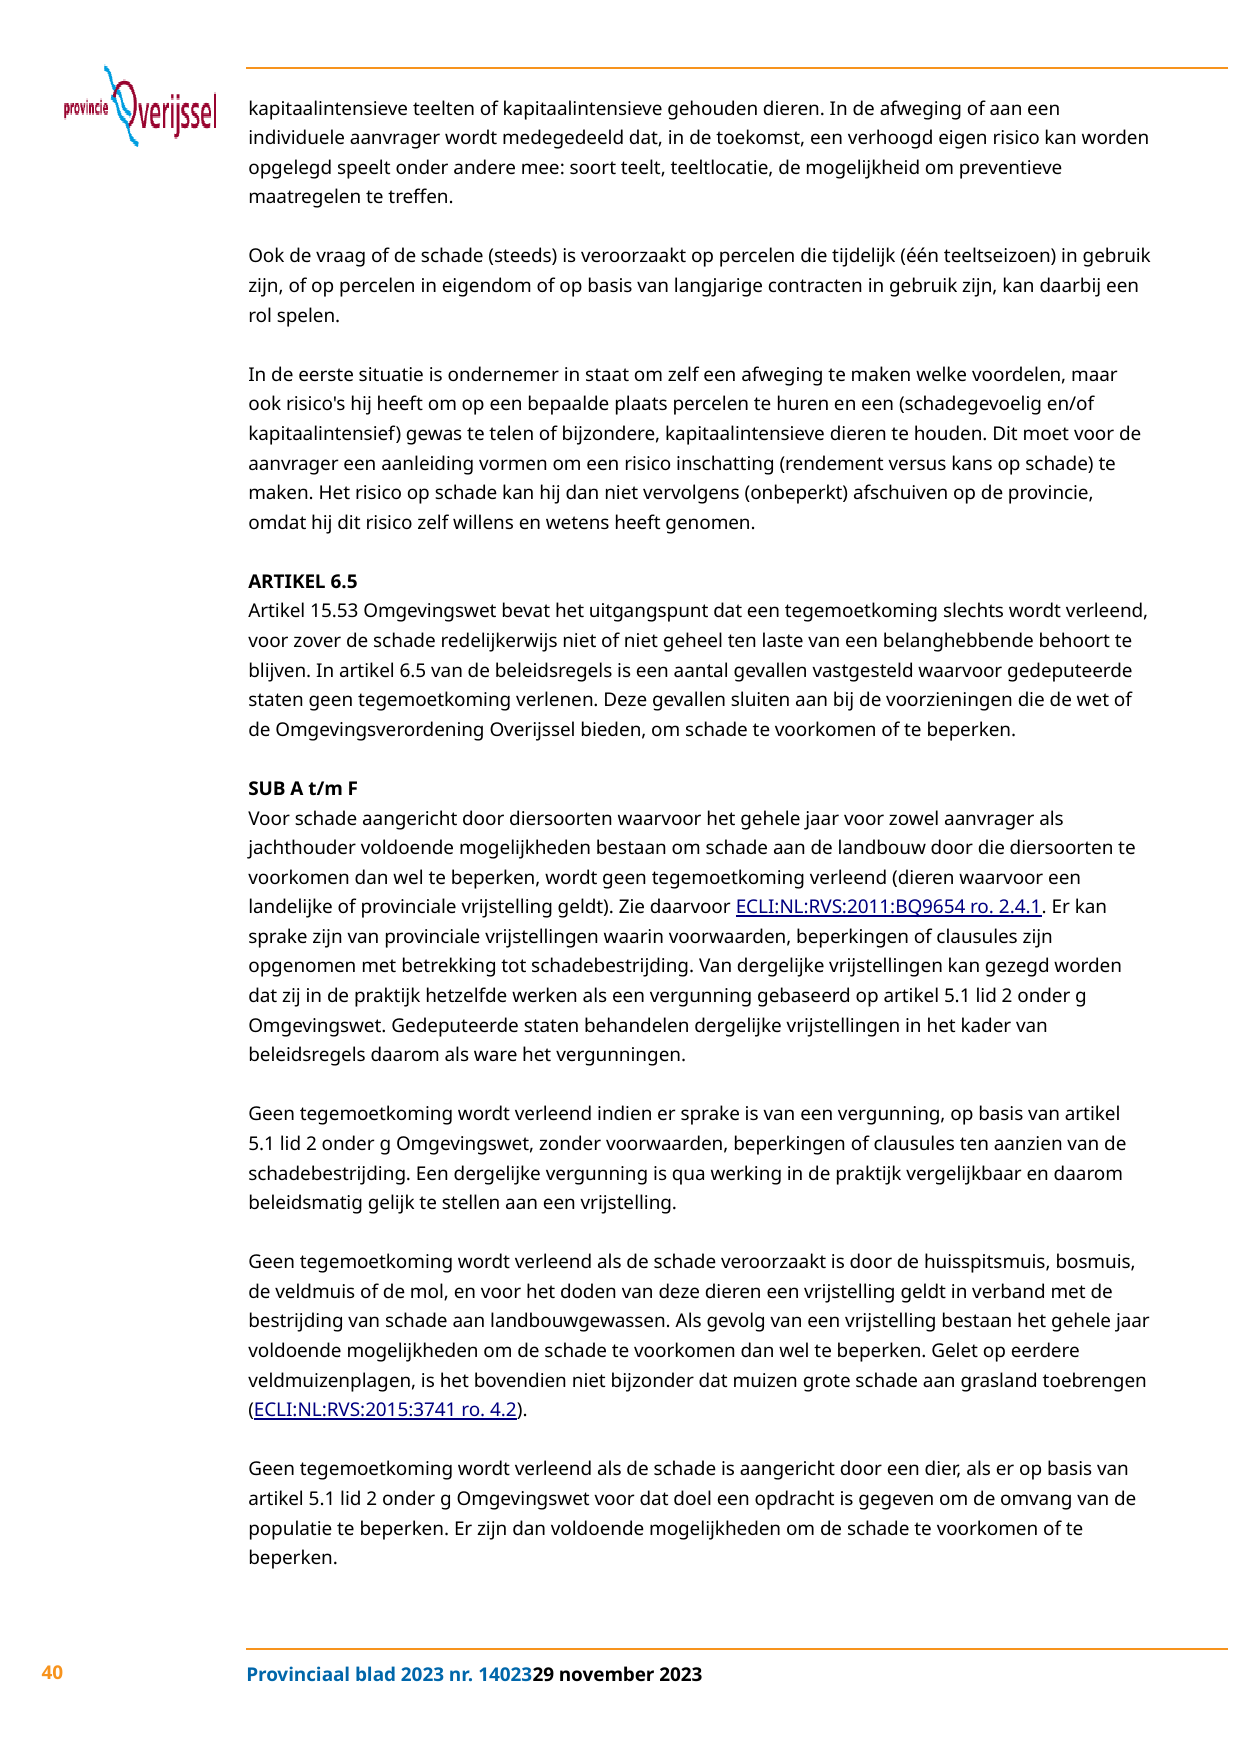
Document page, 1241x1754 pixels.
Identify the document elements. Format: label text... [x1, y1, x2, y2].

text Geen tegemoetkoming wordt verleend indien er sprake is van een vergunning, op basis van artikel 5.1 lid 2 onder g Omgevingswet, zonder voorwaarden, beperkingen of clausules ten aanzien van de schadebestrijding. Een dergelijke vergunning is qua werking in de praktijk vergelijkbaar en daarom beleidsmatig gelijk te stellen aan een vrijstelling. [248, 1101, 1152, 1215]
text In de eerste situatie is ondernemer in staat om zelf een afweging te maken welke voordelen, maar ook risico's hij heeft om op een bepaalde plaats percelen te huren en een (schadegevoelig en/of kapitaalintensief) gewas te telen of bijzondere, kapitaalintensieve dieren te houden. Dit moet voor de aanvrager een aanleiding vormen om een risico inschatting (rendement versus kans op schade) te maken. Het risico op schade kan hij dan niet vervolgens (onbeperkt) afschuiven op de provincie, omdat hij dit risico zelf willens en wetens heeft genomen. [248, 361, 1152, 535]
text Voor schade aangericht door diersoorten waarvoor het gehele jaar voor zowel aanvrager als jachthouder voldoende mogelijkheden bestaan om schade aan de landbouw door die diersoorten te voorkomen dan wel te beperken, wordt geen tegemoetkoming verleend (dieren waarvoor een landelijke of provinciale vrijstelling geldt). Zie daarvoor ECLI:NL:RVS:2011:BQ9654 ro. 2.4.1. Er kan sprake zijn van provinciale vrijstellingen waarin voorwaarden, beperkingen of clausules zijn opgenomen met betrekking tot schadebestrijding. Van dergelijke vrijstellingen kan gezegd worden dat zij in de praktijk hetzelfde werken als een vergunning gebaseerd op artikel 5.1 lid 2 onder g Omgevingswet. Gedeputeerde staten behandelen dergelijke vrijstellingen in het kader van beleidsregels daarom als ware het vergunningen. [248, 805, 1152, 1067]
picture [41, 47, 231, 172]
text Geen tegemoetkoming wordt verleend als de schade veroorzaakt is door de huisspitsmuis, bosmuis, de veldmuis of de mol, en voor het doden van deze dieren een vrijstelling geldt in verband met de bestrijding van schade aan landbouwgewassen. Als gevolg van een vrijstelling bestaan het gehele jaar voldoende mogelijkheden om de schade te voorkomen dan wel te beperken. Gelet op eerdere veldmuizenplagen, is het bovendien niet bijzonder dat muizen grote schade aan grasland toebrengen (ECLI:NL:RVS:2015:3741 ro. 4.2). [248, 1248, 1152, 1422]
text SUB A t/m F [248, 775, 1152, 801]
text Geen tegemoetkoming wordt verleend als de schade is aangericht door een dier, als er op basis van artikel 5.1 lid 2 onder g Omgevingswet voor dat doel een opdracht is gegeven om de omvang van de populatie te beperken. Er zijn dan voldoende mogelijkheden om de schade te voorkomen of te beperken. [248, 1456, 1152, 1570]
text Ook de vraag of de schade (steeds) is veroorzaakt op percelen die tijdelijk (één teeltseizoen) in gebruik zijn, of op percelen in eigendom of op basis van langjarige contracten in gebruik zijn, kan daarbij een rol spelen. [248, 243, 1152, 328]
text Artikel 15.53 Omgevingswet bevat het uitgangspunt dat een tegemoetkoming slechts wordt verleend, voor zover de schade redelijkerwijs niet of niet geheel ten laste van een belanghebbende behoort te blijven. In artikel 6.5 van de beleidsregels is een aantal gevallen vastgesteld waarvoor gedeputeerde staten geen tegemoetkoming verlenen. Deze gevallen sluiten aan bij de voorzieningen die de wet of de Omgevingsverordening Overijssel bieden, om schade te voorkomen of te beperken. [248, 598, 1152, 742]
text ARTIKEL 6.5 [248, 568, 1152, 594]
text kapitaalintensieve teelten of kapitaalintensieve gehouden dieren. In de afweging of aan een individuele aanvrager wordt medegedeeld dat, in de toekomst, een verhoogd eigen risico kan worden opgelegd speelt onder andere mee: soort teelt, teeltlocatie, de mogelijkheid om preventieve maatregelen te treffen. [248, 95, 1152, 209]
